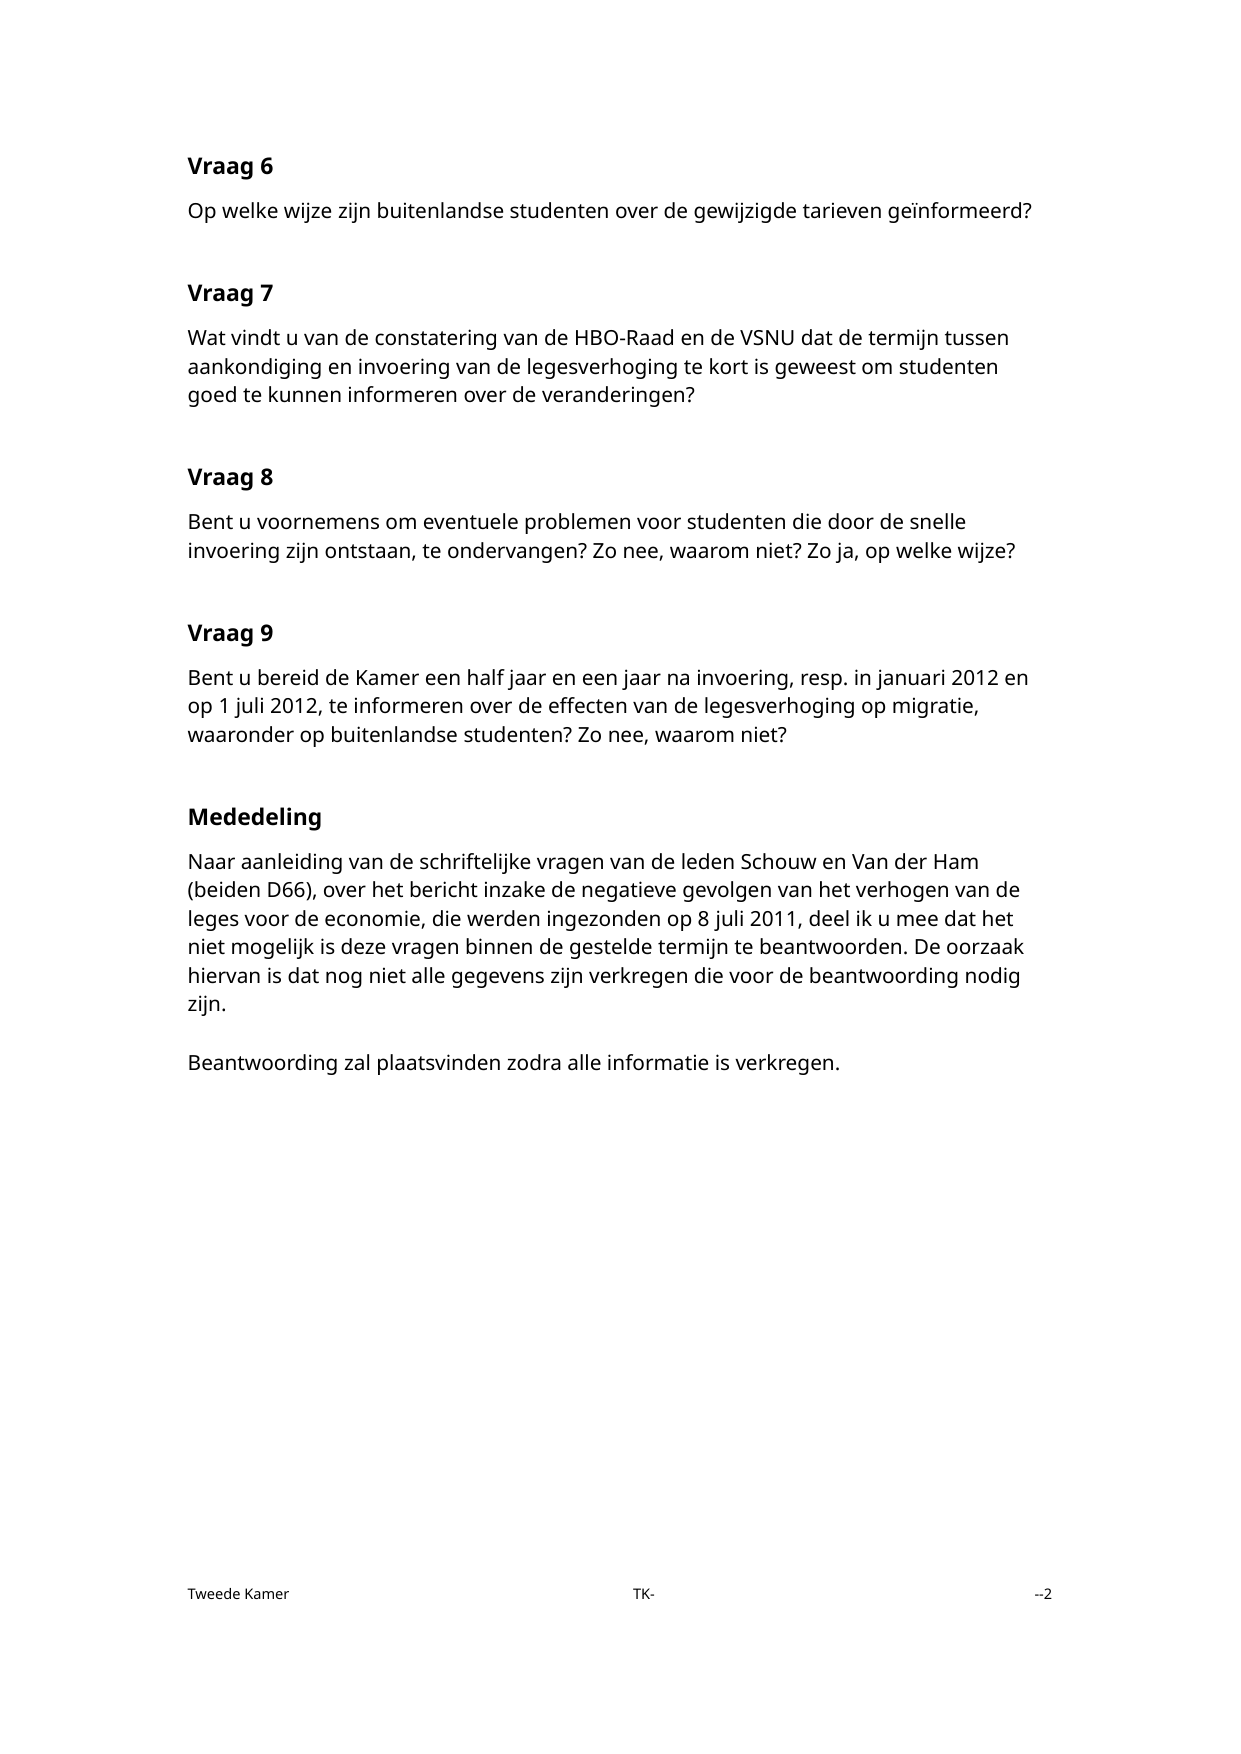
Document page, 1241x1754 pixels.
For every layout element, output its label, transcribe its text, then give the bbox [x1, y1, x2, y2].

text Wat vindt u van de constatering van de HBO-Raad en de VSNU dat de termijn tussen aankondiging en invoering van de legesverhoging te kort is geweest om studenten goed te kunnen informeren over de veranderingen? [187, 323, 1053, 409]
subtitle Vraag 7 [187, 277, 1053, 308]
subtitle Vraag 9 [187, 617, 1053, 648]
text Bent u bereid de Kamer een half jaar en een jaar na invoering, resp. in januari 2012 en op 1 juli 2012, te informeren over de effecten van de legesverhoging op migratie, waaronder op buitenlandse studenten? Zo nee, waarom niet? [187, 663, 1053, 748]
text Op welke wijze zijn buitenlandse studenten over de gewijzigde tarieven geïnformeerd? [187, 196, 1053, 225]
subtitle Vraag 8 [187, 461, 1053, 492]
subtitle Mededeling [187, 801, 1053, 832]
text Beantwoording zal plaatsvinden zodra alle informatie is verkregen. [187, 1048, 1053, 1076]
subtitle Vraag 6 [187, 150, 1053, 181]
text Naar aanleiding van de schriftelijke vragen van de leden Schouw en Van der Ham (beiden D66), over het bericht inzake de negatieve gevolgen van het verhogen van de leges voor de economie, die werden ingezonden op 8 juli 2011, deel ik u mee dat het niet mogelijk is deze vragen binnen de gestelde termijn te beantwoorden. De oorzaak hiervan is dat nog niet alle gegevens zijn verkregen die voor de beantwoording nodig zijn. [187, 847, 1053, 1018]
text Bent u voornemens om eventuele problemen voor studenten die door de snelle invoering zijn ontstaan, te ondervangen? Zo nee, waarom niet? Zo ja, op welke wijze? [187, 507, 1053, 564]
